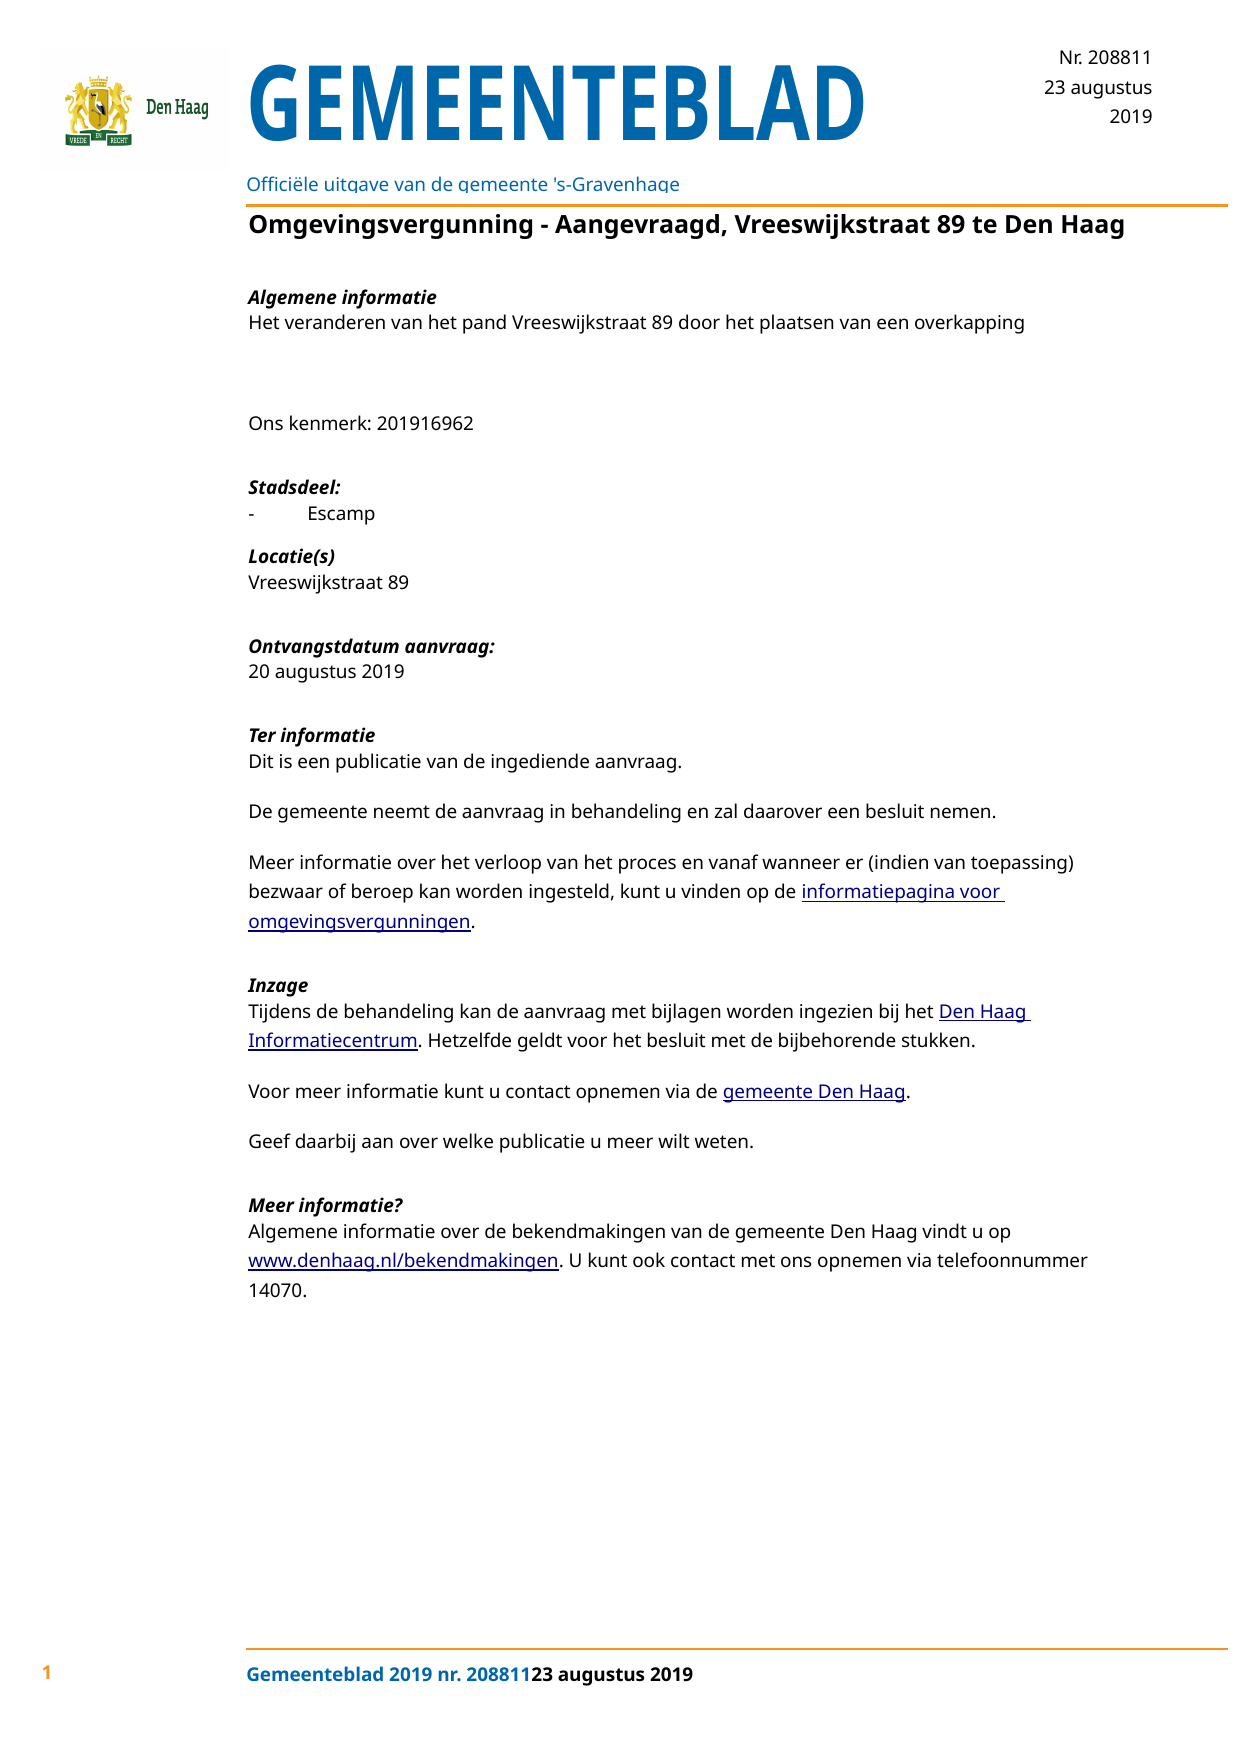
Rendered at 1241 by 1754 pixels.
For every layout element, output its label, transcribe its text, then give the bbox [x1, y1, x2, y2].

text Algemene informatie [248, 284, 1152, 309]
picture [41, 47, 231, 172]
text Meer informatie? [248, 1192, 1152, 1218]
text Vreeswijkstraat 89 [248, 569, 1152, 595]
text Ons kenmerk: 201916962 [248, 410, 1152, 436]
text 20 augustus 2019 [248, 659, 1152, 684]
text Inzage [248, 972, 1152, 998]
text Tijdens de behandeling kan de aanvraag met bijlagen worden ingezien bij het Den Haag Informatiecentrum. Hetzelfde geldt voor het besluit met de bijbehorende stukken. [248, 998, 1152, 1053]
text Dit is een publicatie van de ingediende aanvraag. [248, 748, 1152, 774]
text Locatie(s) [248, 543, 1152, 569]
list Escamp [248, 500, 1152, 526]
text Voor meer informatie kunt u contact opnemen via de gemeente Den Haag. [248, 1078, 1152, 1104]
text De gemeente neemt de aanvraag in behandeling en zal daarover een besluit nemen. [248, 799, 1152, 824]
text Omgevingsvergunning - Aangevraagd, Vreeswijkstraat 89 te Den Haag [248, 207, 1152, 241]
text Meer informatie over het verloop van het proces en vanaf wanneer er (indien van toepassing) bezwaar of beroep kan worden ingesteld, kunt u vinden op de informatiepagina voor omgevingsvergunningen. [248, 849, 1152, 934]
text Ter informatie [248, 723, 1152, 748]
text Het veranderen van het pand Vreeswijkstraat 89 door het plaatsen van een overkapping [248, 309, 1152, 335]
text Stadsdeel: [248, 474, 1152, 500]
text Algemene informatie over de bekendmakingen van de gemeente Den Haag vindt u op www.denhaag.nl/bekendmakingen. U kunt ook contact met ons opnemen via telefoonnummer 14070. [248, 1218, 1152, 1303]
text Geef daarbij aan over welke publicatie u meer wilt weten. [248, 1128, 1152, 1154]
text Ontvangstdatum aanvraag: [248, 633, 1152, 659]
